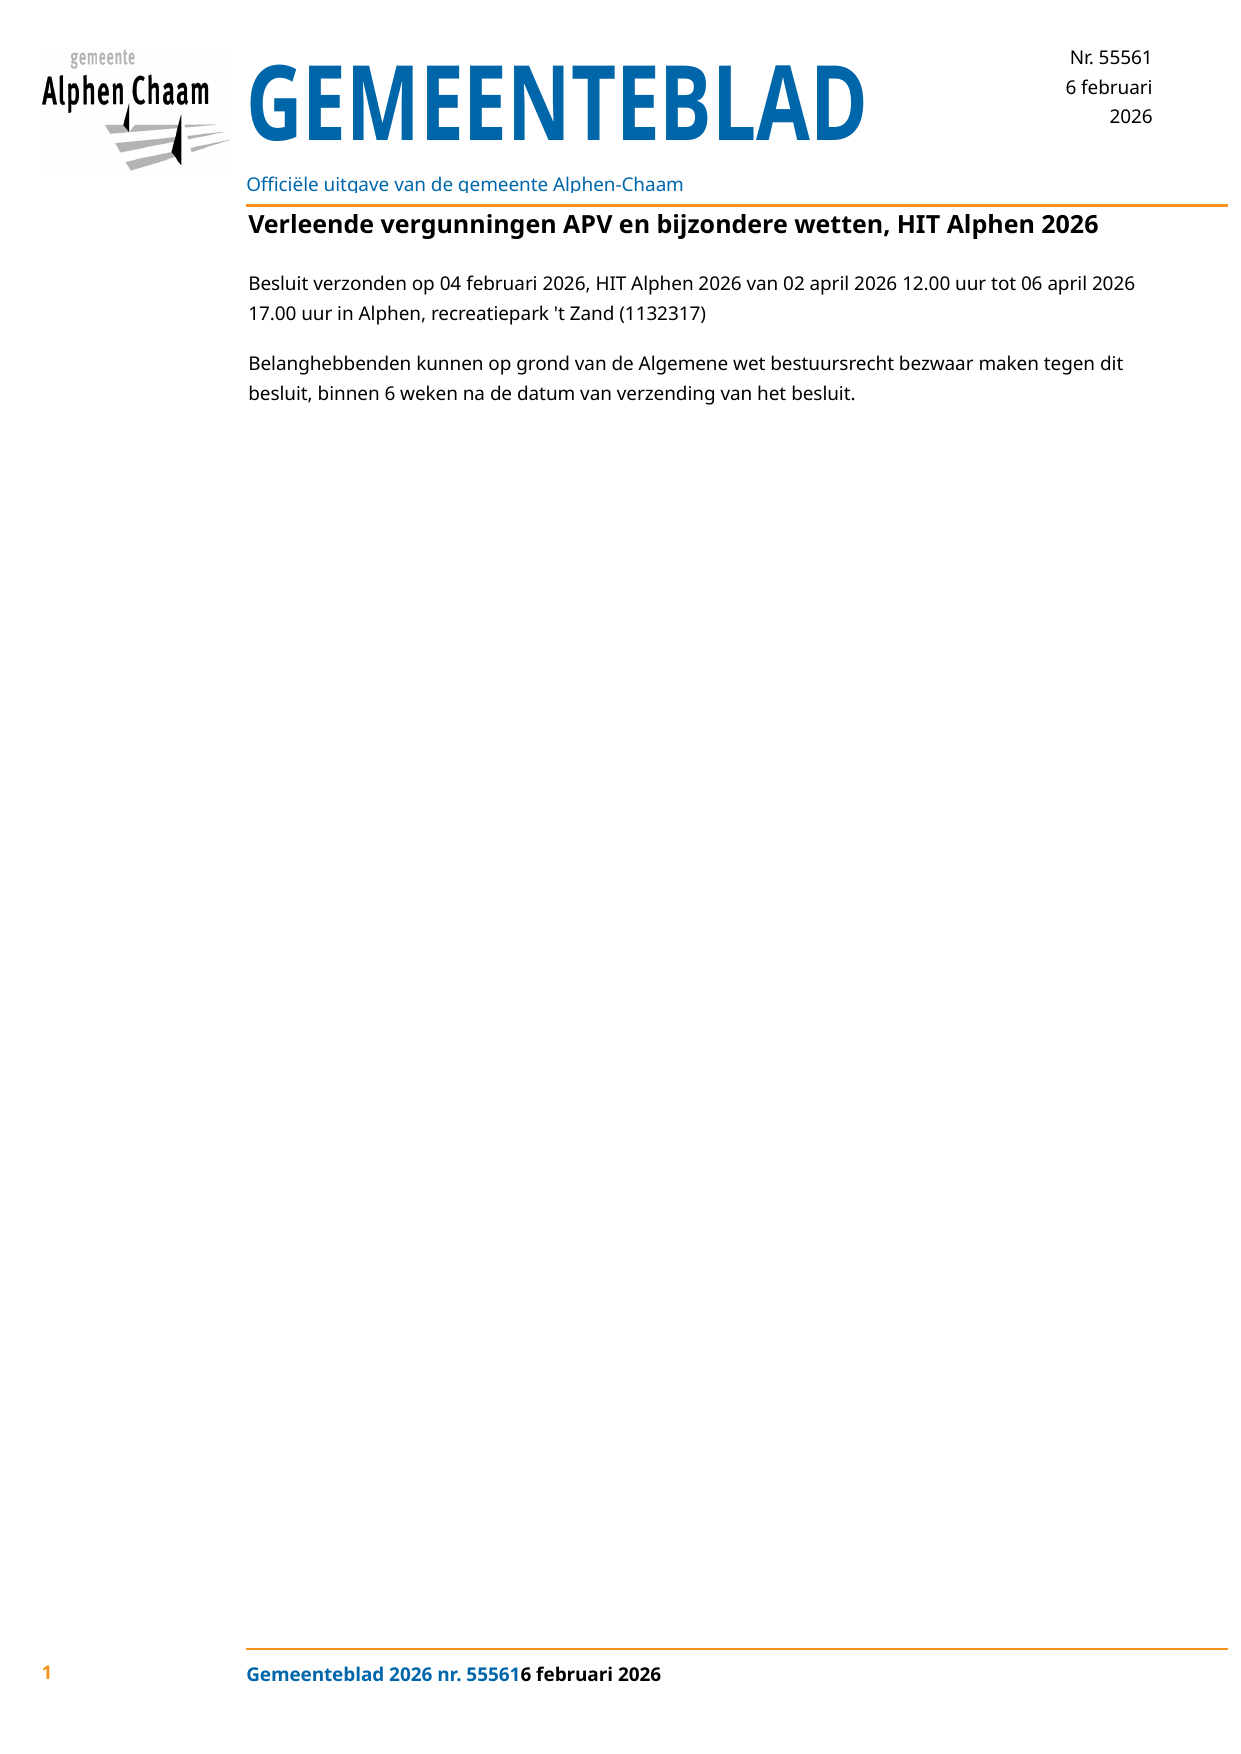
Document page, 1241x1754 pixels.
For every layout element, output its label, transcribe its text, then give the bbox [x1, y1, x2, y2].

text Belanghebbenden kunnen op grond van de Algemene wet bestuursrecht bezwaar maken tegen dit besluit, binnen 6 weken na de datum van verzending van het besluit. [248, 350, 1152, 406]
text Verleende vergunningen APV en bijzondere wetten, HIT Alphen 2026 [248, 207, 1152, 241]
text Besluit verzonden op 04 februari 2026, HIT Alphen 2026 van 02 april 2026 12.00 uur tot 06 april 2026 17.00 uur in Alphen, recreatiepark 't Zand (1132317) [248, 270, 1152, 326]
picture [41, 47, 231, 172]
